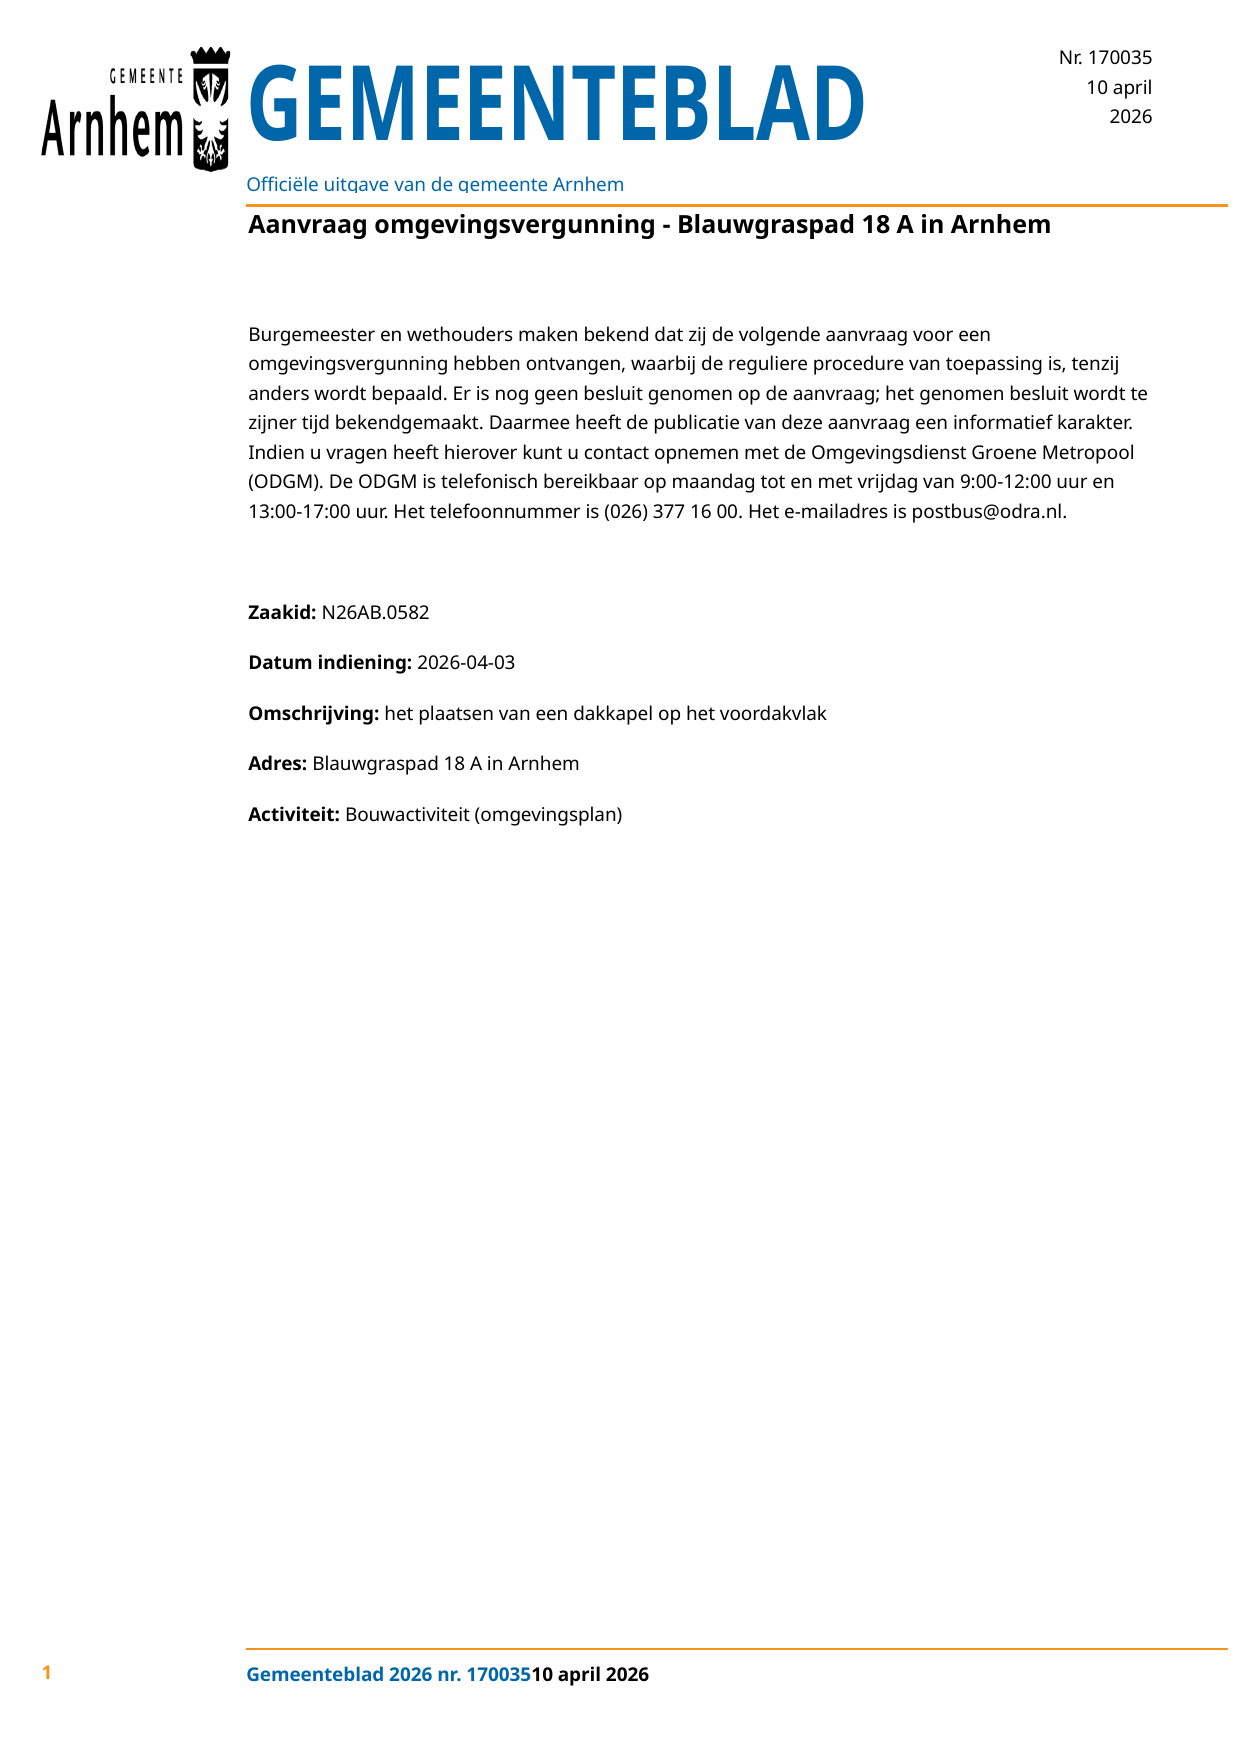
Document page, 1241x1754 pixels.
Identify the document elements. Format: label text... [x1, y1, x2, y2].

text Aanvraag omgevingsvergunning - Blauwgraspad 18 A in Arnhem [248, 207, 1152, 241]
picture [41, 47, 231, 172]
text Zaakid: N26AB.0582 [248, 599, 1152, 625]
text Datum indiening: 2026-04-03 [248, 649, 1152, 675]
text Adres: Blauwgraspad 18 A in Arnhem [248, 750, 1152, 776]
text Omschrijving: het plaatsen van een dakkapel op het voordakvlak [248, 700, 1152, 726]
text Activiteit: Bouwactiviteit (omgevingsplan) [248, 801, 1152, 826]
text Burgemeester en wethouders maken bekend dat zij de volgende aanvraag voor een omgevingsvergunning hebben ontvangen, waarbij de reguliere procedure van toepassing is, tenzij anders wordt bepaald. Er is nog geen besluit genomen op de aanvraag; het genomen besluit wordt te zijner tijd bekendgemaakt. Daarmee heeft de publicatie van deze aanvraag een informatief karakter. Indien u vragen heeft hierover kunt u contact opnemen met de Omgevingsdienst Groene Metropool (ODGM). De ODGM is telefonisch bereikbaar op maandag tot en met vrijdag van 9:00-12:00 uur en 13:00-17:00 uur. Het telefoonnummer is (026) 377 16 00. Het e-mailadres is postbus@odra.nl. [248, 321, 1152, 524]
